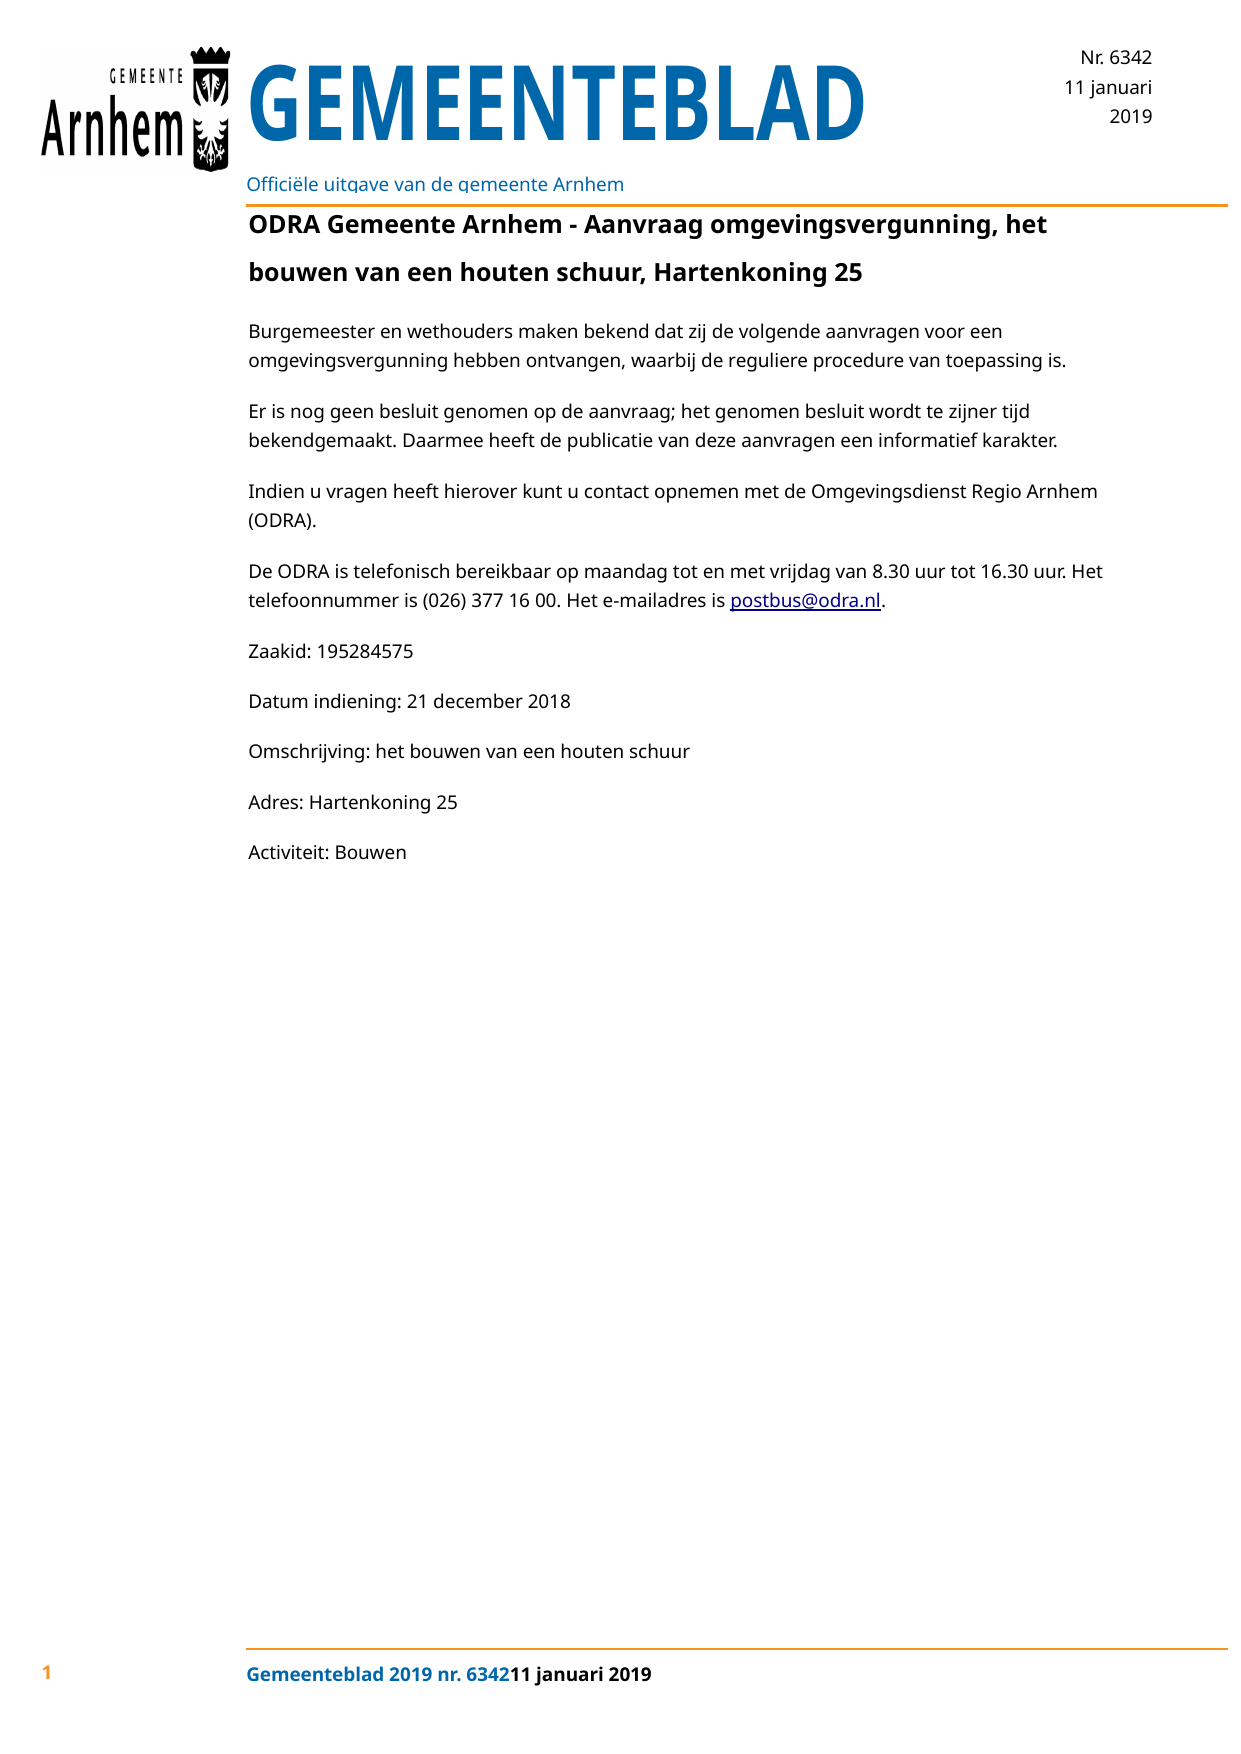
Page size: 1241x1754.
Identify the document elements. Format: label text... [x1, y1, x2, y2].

picture [41, 47, 231, 172]
text De ODRA is telefonisch bereikbaar op maandag tot en met vrijdag van 8.30 uur tot 16.30 uur. Het telefoonnummer is (026) 377 16 00. Het e-mailadres is postbus@odra.nl. [248, 558, 1152, 613]
text Zaakid: 195284575 [248, 638, 1152, 664]
text Adres: Hartenkoning 25 [248, 789, 1152, 815]
text Er is nog geen besluit genomen op de aanvraag; het genomen besluit wordt te zijner tijd bekendgemaakt. Daarmee heeft de publicatie van deze aanvragen een informatief karakter. [248, 398, 1152, 453]
text Activiteit: Bouwen [248, 839, 1152, 865]
text Omschrijving: het bouwen van een houten schuur [248, 739, 1152, 764]
text Burgemeester en wethouders maken bekend dat zij de volgende aanvragen voor een omgevingsvergunning hebben ontvangen, waarbij de reguliere procedure van toepassing is. [248, 318, 1152, 373]
text ODRA Gemeente Arnhem - Aanvraag omgevingsvergunning, het bouwen van een houten schuur, Hartenkoning 25 [248, 207, 1152, 288]
text Indien u vragen heeft hierover kunt u contact opnemen met de Omgevingsdienst Regio Arnhem (ODRA). [248, 478, 1152, 533]
text Datum indiening: 21 december 2018 [248, 688, 1152, 714]
